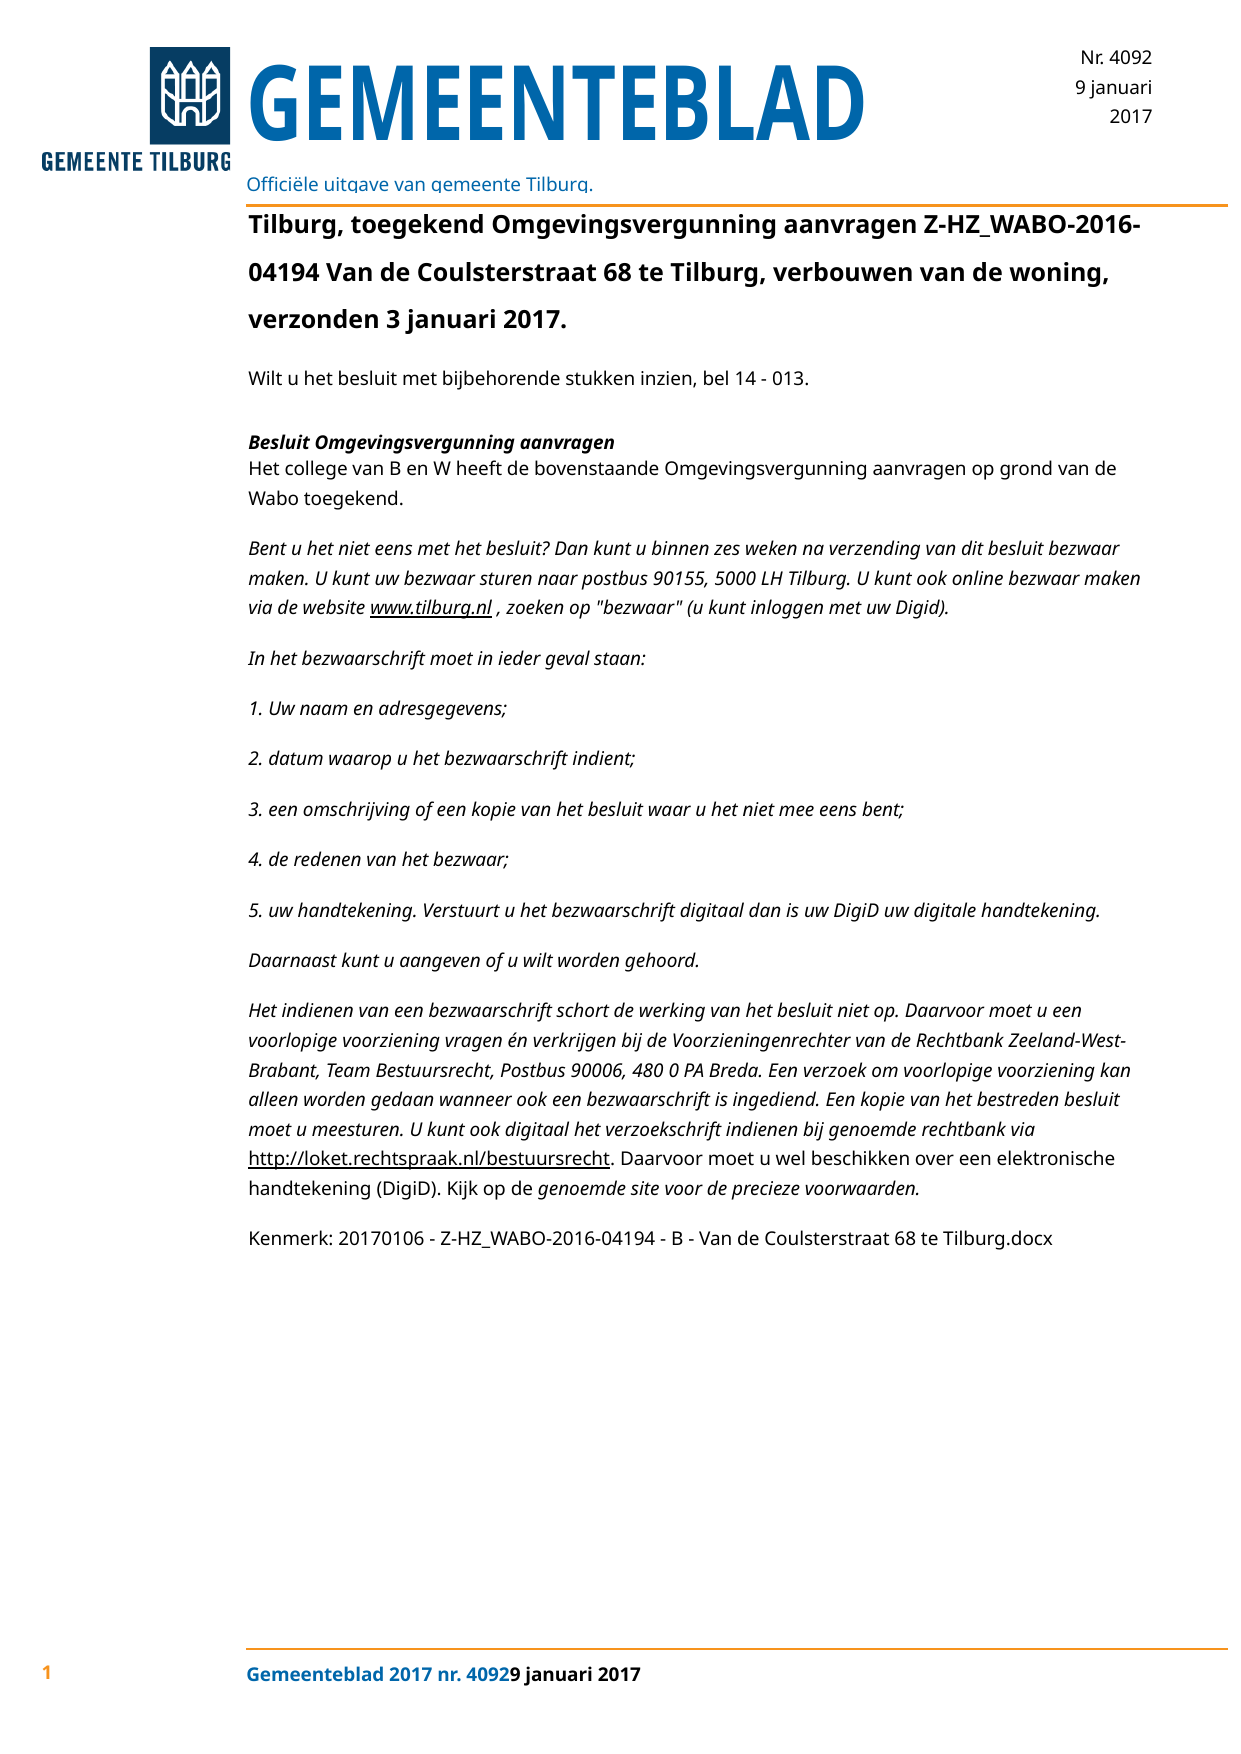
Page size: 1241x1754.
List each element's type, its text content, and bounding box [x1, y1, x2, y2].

text Bent u het niet eens met het besluit? Dan kunt u binnen zes weken na verzending van dit besluit bezwaar maken. U kunt uw bezwaar sturen naar postbus 90155, 5000 LH Tilburg. U kunt ook online bezwaar maken via de website www.tilburg.nl , zoeken op "bezwaar" (u kunt inloggen met uw Digid). [248, 535, 1152, 620]
text 3. een omschrijving of een kopie van het besluit waar u het niet mee eens bent; [248, 796, 1152, 822]
text Kenmerk: 20170106 - Z-HZ_WABO-2016-04194 - B - Van de Coulsterstraat 68 te Tilburg.docx [248, 1226, 1152, 1251]
picture [41, 47, 231, 172]
text 1. Uw naam en adresgegevens; [248, 695, 1152, 721]
text 5. uw handtekening. Verstuurt u het bezwaarschrift digitaal dan is uw DigiD uw digitale handtekening. [248, 897, 1152, 923]
text Het indienen van een bezwaarschrift schort de werking van het besluit niet op. Daarvoor moet u een voorlopige voorziening vragen én verkrijgen bij de Voorzieningenrechter van de Rechtbank Zeeland-West-Brabant, Team Bestuursrecht, Postbus 90006, 480 0 PA Breda. Een verzoek om voorlopige voorziening kan alleen worden gedaan wanneer ook een bezwaarschrift is ingediend. Een kopie van het bestreden besluit moet u meesturen. U kunt ook digitaal het verzoekschrift indienen bij genoemde rechtbank via http://loket.rechtspraak.nl/bestuursrecht. Daarvoor moet u wel beschikken over een elektronische handtekening (DigiD). Kijk op de genoemde site voor de precieze voorwaarden. [248, 998, 1152, 1201]
text In het bezwaarschrift moet in ieder geval staan: [248, 645, 1152, 671]
text Wilt u het besluit met bijbehorende stukken inzien, bel 14 - 013. [248, 366, 1152, 391]
text 4. de redenen van het bezwaar; [248, 846, 1152, 872]
text Het college van B en W heeft de bovenstaande Omgevingsvergunning aanvragen op grond van de Wabo toegekend. [248, 455, 1152, 511]
text Besluit Omgevingsvergunning aanvragen [248, 429, 1152, 455]
text Daarnaast kunt u aangeven of u wilt worden gehoord. [248, 947, 1152, 973]
text 2. datum waarop u het bezwaarschrift indient; [248, 746, 1152, 771]
text Tilburg, toegekend Omgevingsvergunning aanvragen Z-HZ_WABO-2016-04194 Van de Coulsterstraat 68 te Tilburg, verbouwen van de woning, verzonden 3 januari 2017. [248, 207, 1152, 336]
